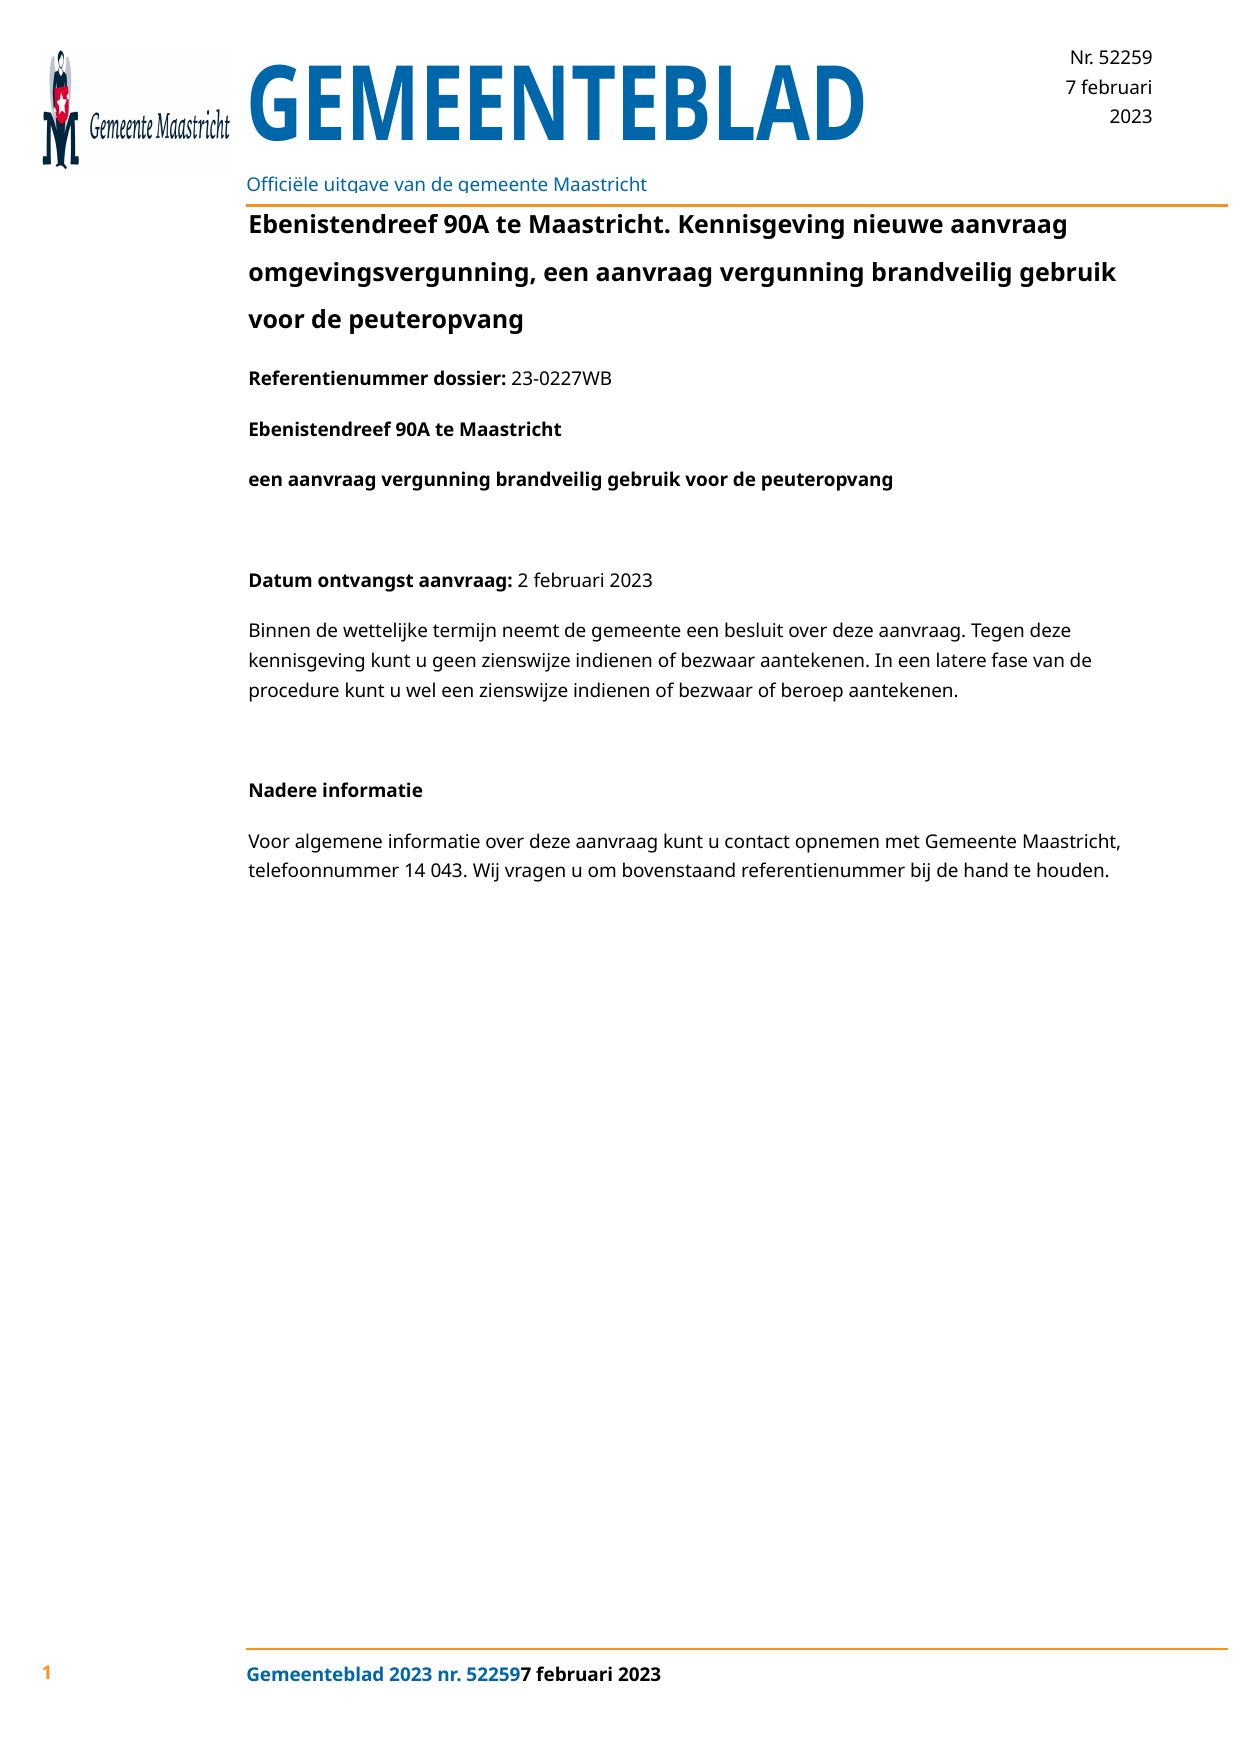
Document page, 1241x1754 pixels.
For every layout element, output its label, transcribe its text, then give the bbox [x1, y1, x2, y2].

text Ebenistendreef 90A te Maastricht. Kennisgeving nieuwe aanvraag omgevingsvergunning, een aanvraag vergunning brandveilig gebruik voor de peuteropvang [248, 207, 1152, 336]
text Binnen de wettelijke termijn neemt de gemeente een besluit over deze aanvraag. Tegen deze kennisgeving kunt u geen zienswijze indienen of bezwaar aantekenen. In een latere fase van de procedure kunt u wel een zienswijze indienen of bezwaar of beroep aantekenen. [248, 618, 1152, 702]
text Voor algemene informatie over deze aanvraag kunt u contact opnemen met Gemeente Maastricht, telefoonnummer 14 043. Wij vragen u om bovenstaand referentienummer bij de hand te houden. [248, 828, 1152, 883]
text Datum ontvangst aanvraag: 2 februari 2023 [248, 567, 1152, 593]
text Ebenistendreef 90A te Maastricht [248, 416, 1152, 442]
text Referentienummer dossier: 23-0227WB [248, 366, 1152, 391]
text Nadere informatie [248, 778, 1152, 803]
text een aanvraag vergunning brandveilig gebruik voor de peuteropvang [248, 466, 1152, 492]
picture [41, 47, 231, 172]
